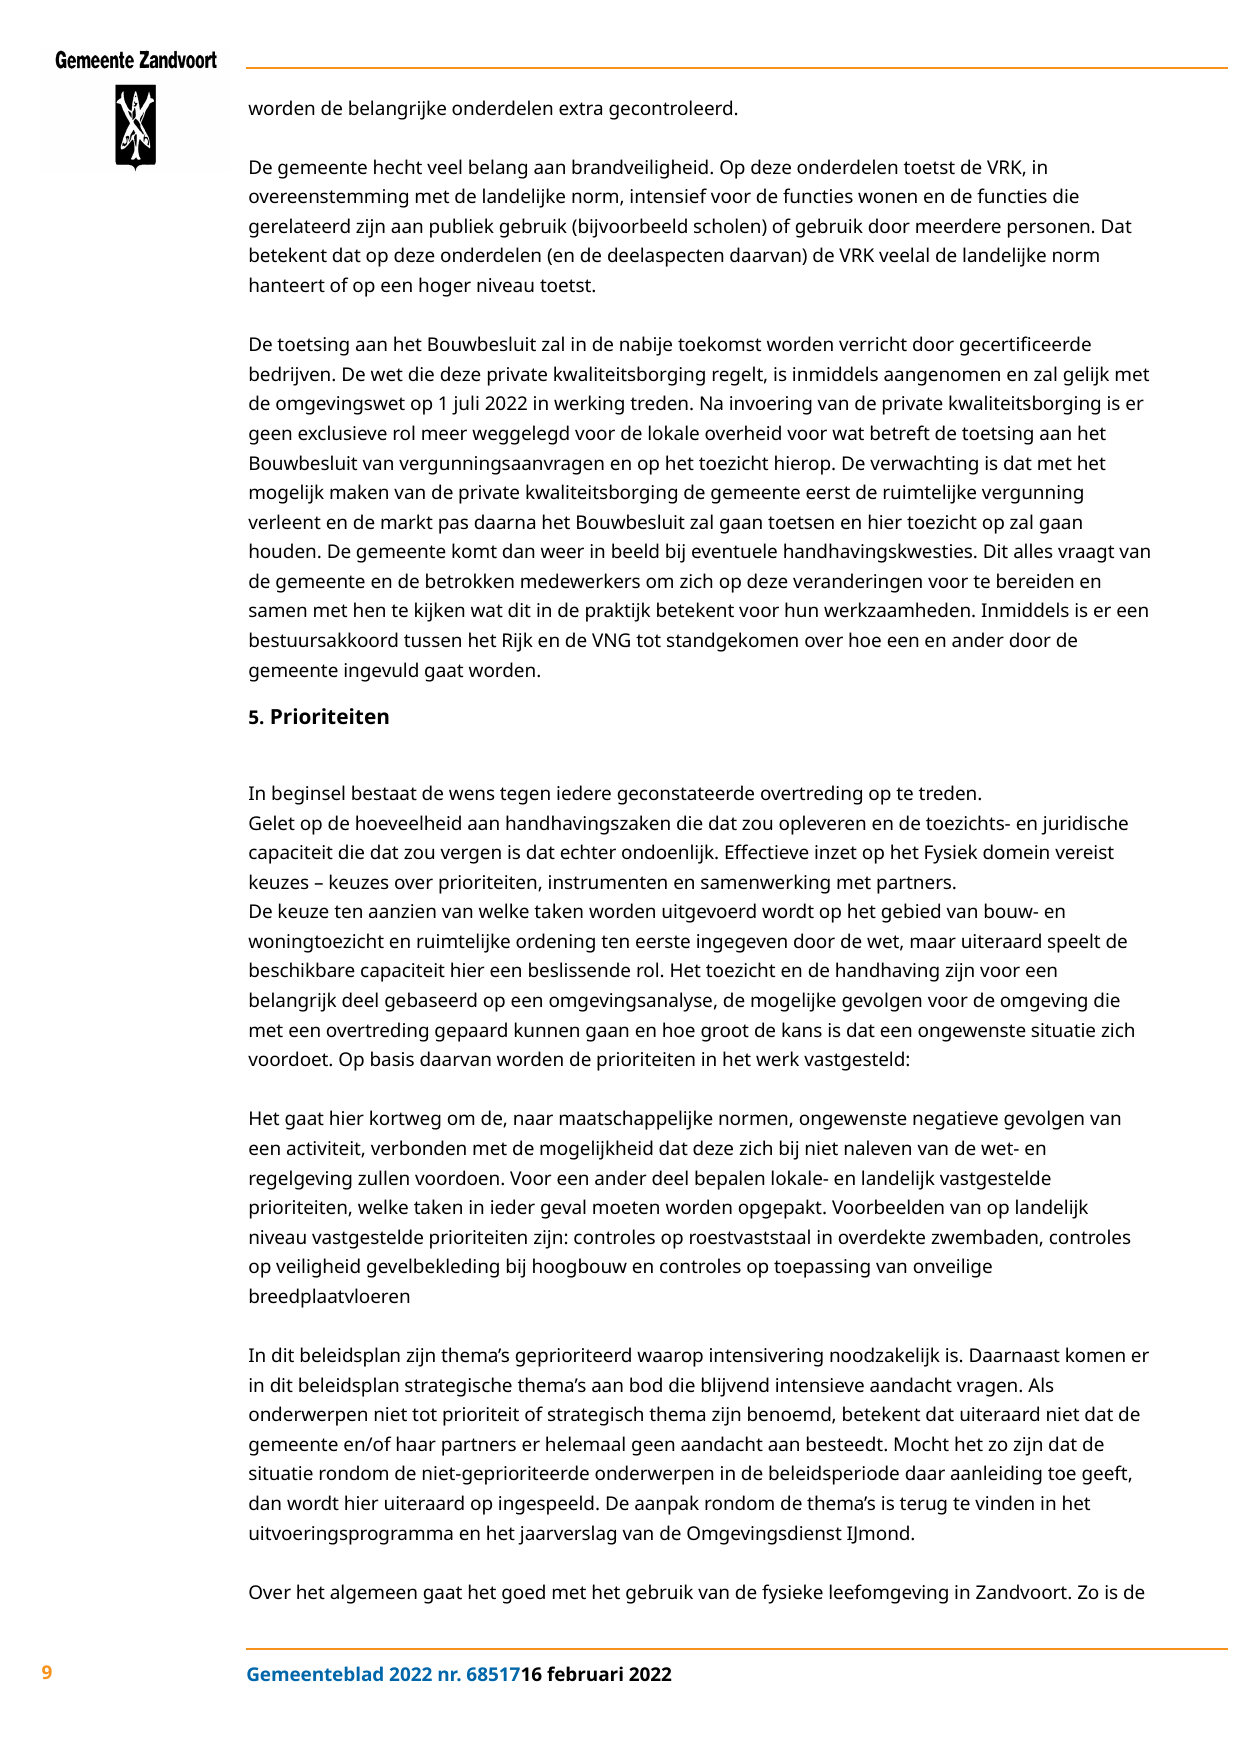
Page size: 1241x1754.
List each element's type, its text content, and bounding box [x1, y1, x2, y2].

picture [41, 47, 231, 172]
text 5. Prioriteiten [248, 702, 1152, 731]
text In beginsel bestaat de wens tegen iedere geconstateerde overtreding op te treden. [248, 780, 1152, 806]
text De keuze ten aanzien van welke taken worden uitgevoerd wordt op het gebied van bouw- en woningtoezicht en ruimtelijke ordening ten eerste ingegeven door de wet, maar uiteraard speelt de beschikbare capaciteit hier een beslissende rol. Het toezicht en de handhaving zijn voor een belangrijk deel gebaseerd op een omgevingsanalyse, de mogelijke gevolgen voor de omgeving die met een overtreding gepaard kunnen gaan en hoe groot de kans is dat een ongewenste situatie zich voordoet. Op basis daarvan worden de prioriteiten in het werk vastgesteld: [248, 898, 1152, 1072]
text De gemeente hecht veel belang aan brandveiligheid. Op deze onderdelen toetst de VRK, in overeenstemming met de landelijke norm, intensief voor de functies wonen en de functies die gerelateerd zijn aan publiek gebruik (bijvoorbeeld scholen) of gebruik door meerdere personen. Dat betekent dat op deze onderdelen (en de deelaspecten daarvan) de VRK veelal de landelijke norm hanteert of op een hoger niveau toetst. [248, 154, 1152, 298]
text Over het algemeen gaat het goed met het gebruik van de fysieke leefomgeving in Zandvoort. Zo is de [248, 1579, 1152, 1605]
text worden de belangrijke onderdelen extra gecontroleerd. [248, 95, 1152, 121]
text In dit beleidsplan zijn thema’s geprioriteerd waarop intensivering noodzakelijk is. Daarnaast komen er in dit beleidsplan strategische thema’s aan bod die blijvend intensieve aandacht vragen. Als onderwerpen niet tot prioriteit of strategisch thema zijn benoemd, betekent dat uiteraard niet dat de gemeente en/of haar partners er helemaal geen aandacht aan besteedt. Mocht het zo zijn dat de situatie rondom de niet-geprioriteerde onderwerpen in de beleidsperiode daar aanleiding toe geeft, dan wordt hier uiteraard op ingespeeld. De aanpak rondom de thema’s is terug te vinden in het uitvoeringsprogramma en het jaarverslag van de Omgevingsdienst IJmond. [248, 1342, 1152, 1546]
text Gelet op de hoeveelheid aan handhavingszaken die dat zou opleveren en de toezichts- en juridische capaciteit die dat zou vergen is dat echter ondoenlijk. Effectieve inzet op het Fysiek domein vereist keuzes – keuzes over prioriteiten, instrumenten en samenwerking met partners. [248, 810, 1152, 895]
text Het gaat hier kortweg om de, naar maatschappelijke normen, ongewenste negatieve gevolgen van een activiteit, verbonden met de mogelijkheid dat deze zich bij niet naleven van de wet- en regelgeving zullen voordoen. Voor een ander deel bepalen lokale- en landelijk vastgestelde prioriteiten, welke taken in ieder geval moeten worden opgepakt. Voorbeelden van op landelijk niveau vastgestelde prioriteiten zijn: controles op roestvaststaal in overdekte zwembaden, controles op veiligheid gevelbekleding bij hoogbouw en controles op toepassing van onveilige breedplaatvloeren [248, 1106, 1152, 1309]
text De toetsing aan het Bouwbesluit zal in de nabije toekomst worden verricht door gecertificeerde bedrijven. De wet die deze private kwaliteitsborging regelt, is inmiddels aangenomen en zal gelijk met de omgevingswet op 1 juli 2022 in werking treden. Na invoering van de private kwaliteitsborging is er geen exclusieve rol meer weggelegd voor de lokale overheid voor wat betreft de toetsing aan het Bouwbesluit van vergunningsaanvragen en op het toezicht hierop. De verwachting is dat met het mogelijk maken van de private kwaliteitsborging de gemeente eerst de ruimtelijke vergunning verleent en de markt pas daarna het Bouwbesluit zal gaan toetsen en hier toezicht op zal gaan houden. De gemeente komt dan weer in beeld bij eventuele handhavingskwesties. Dit alles vraagt van de gemeente en de betrokken medewerkers om zich op deze veranderingen voor te bereiden en samen met hen te kijken wat dit in de praktijk betekent voor hun werkzaamheden. Inmiddels is er een bestuursakkoord tussen het Rijk en de VNG tot standgekomen over hoe een en ander door de gemeente ingevuld gaat worden. [248, 331, 1152, 683]
